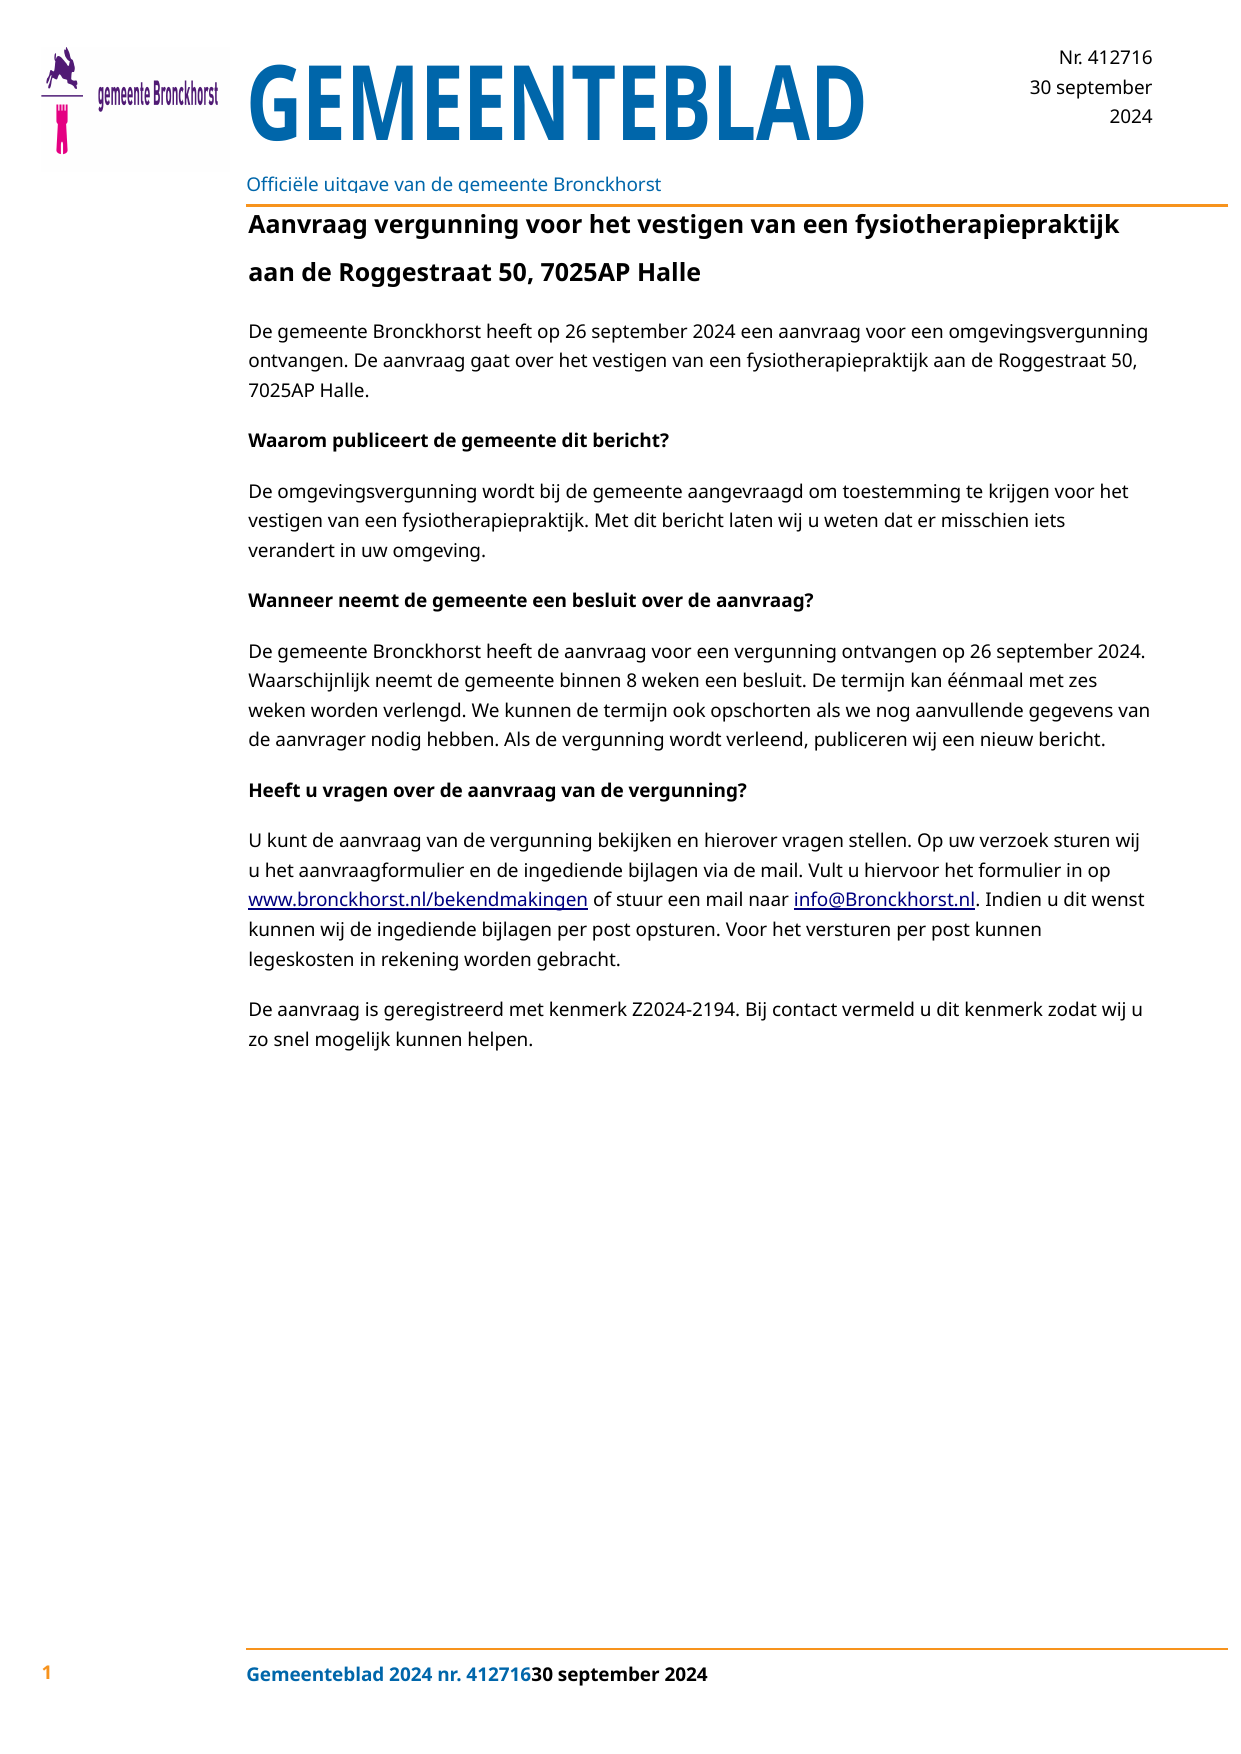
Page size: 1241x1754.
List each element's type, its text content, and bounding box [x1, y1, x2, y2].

text Heeft u vragen over de aanvraag van de vergunning? [248, 777, 1152, 803]
text De aanvraag is geregistreerd met kenmerk Z2024-2194. Bij contact vermeld u dit kenmerk zodat wij u zo snel mogelijk kunnen helpen. [248, 996, 1152, 1052]
text Wanneer neemt de gemeente een besluit over de aanvraag? [248, 587, 1152, 613]
text Waarom publiceert de gemeente dit bericht? [248, 427, 1152, 453]
text U kunt de aanvraag van de vergunning bekijken en hierover vragen stellen. Op uw verzoek sturen wij u het aanvraagformulier en de ingediende bijlagen via de mail. Vult u hiervoor het formulier in op www.bronckhorst.nl/bekendmakingen of stuur een mail naar info@Bronckhorst.nl. Indien u dit wenst kunnen wij de ingediende bijlagen per post opsturen. Voor het versturen per post kunnen legeskosten in rekening worden gebracht. [248, 827, 1152, 972]
text De gemeente Bronckhorst heeft de aanvraag voor een vergunning ontvangen op 26 september 2024. Waarschijnlijk neemt de gemeente binnen 8 weken een besluit. De termijn kan éénmaal met zes weken worden verlengd. We kunnen de termijn ook opschorten als we nog aanvullende gegevens van de aanvrager nodig hebben. Als de vergunning wordt verleend, publiceren wij een nieuw bericht. [248, 638, 1152, 752]
text De gemeente Bronckhorst heeft op 26 september 2024 een aanvraag voor een omgevingsvergunning ontvangen. De aanvraag gaat over het vestigen van een fysiotherapiepraktijk aan de Roggestraat 50, 7025AP Halle. [248, 318, 1152, 403]
text De omgevingsvergunning wordt bij de gemeente aangevraagd om toestemming te krijgen voor het vestigen van een fysiotherapiepraktijk. Met dit bericht laten wij u weten dat er misschien iets verandert in uw omgeving. [248, 478, 1152, 563]
text Aanvraag vergunning voor het vestigen van een fysiotherapiepraktijk aan de Roggestraat 50, 7025AP Halle [248, 207, 1152, 288]
picture [41, 47, 231, 172]
